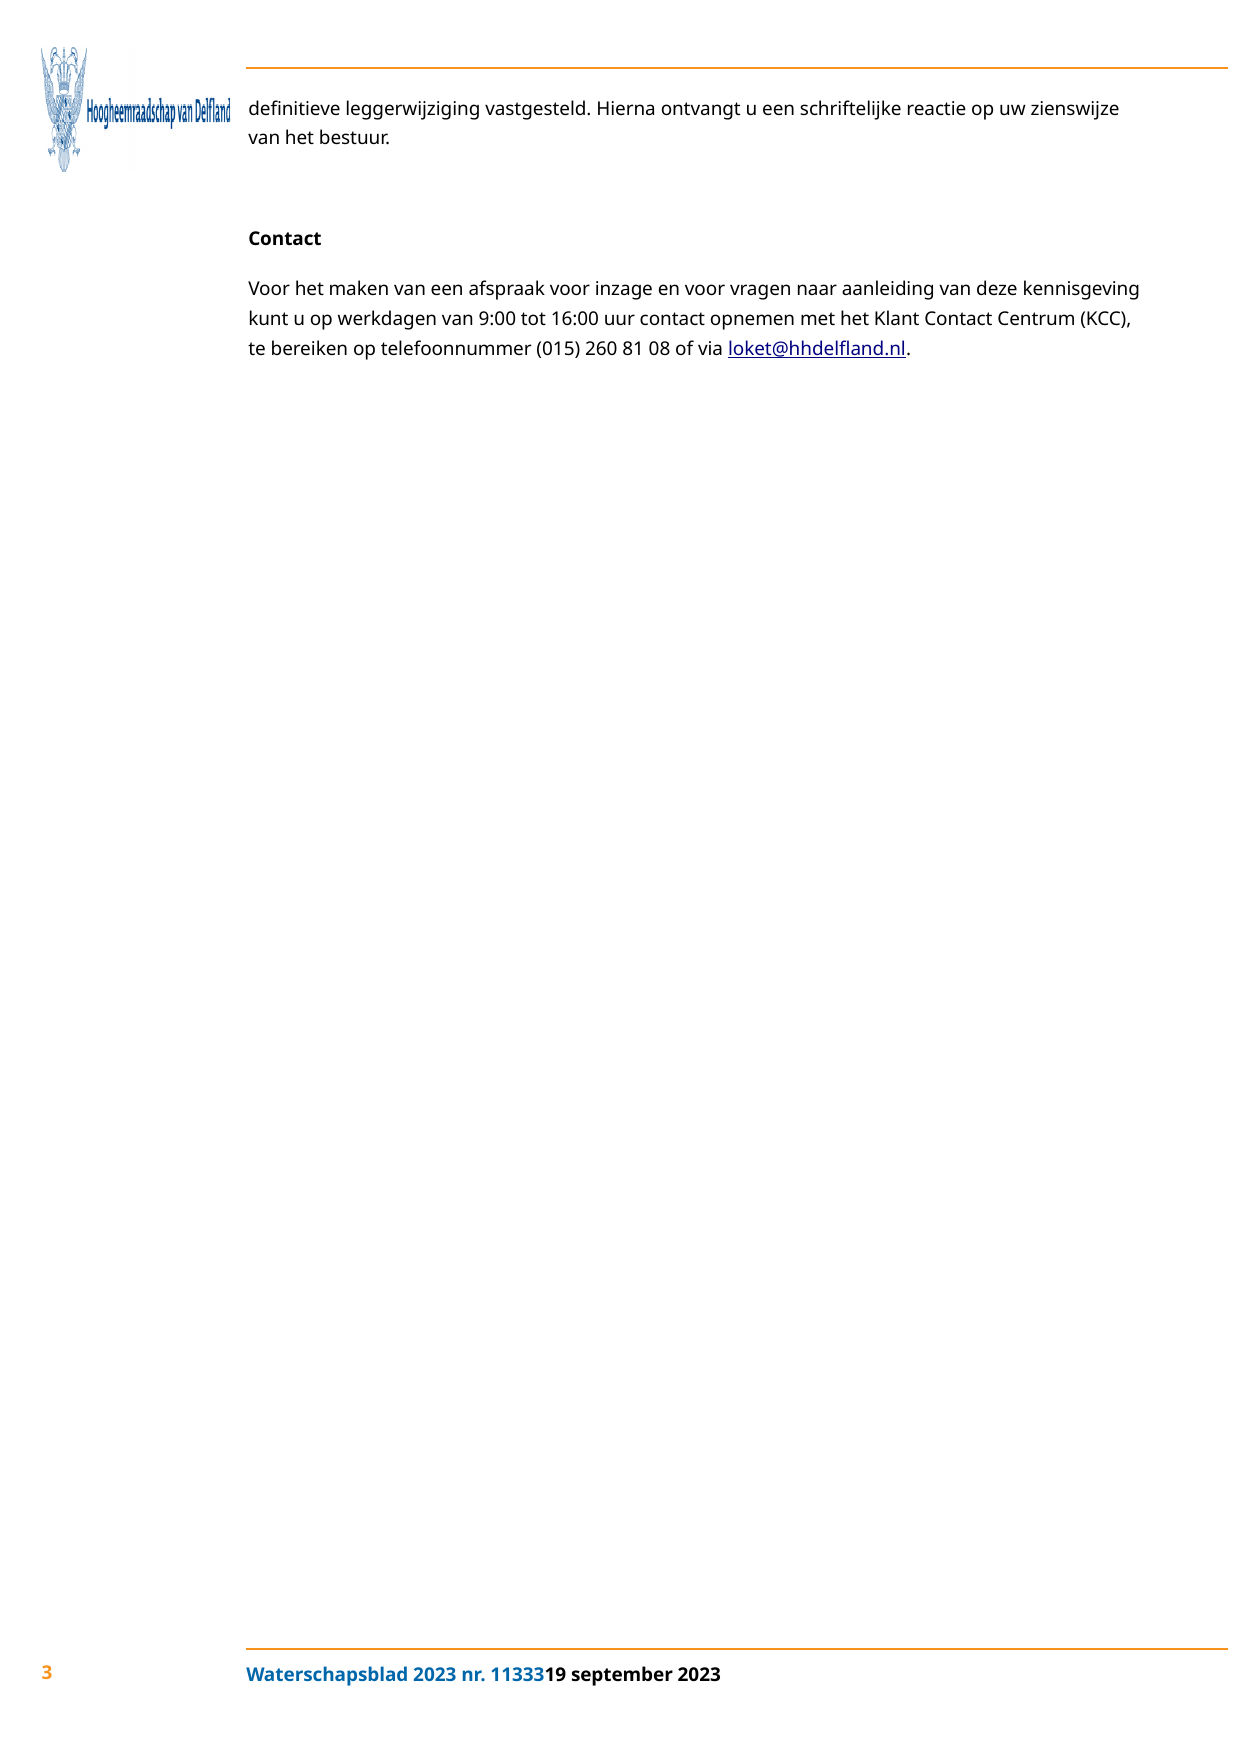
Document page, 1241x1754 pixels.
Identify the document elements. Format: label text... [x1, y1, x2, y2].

text Voor het maken van een afspraak voor inzage en voor vragen naar aanleiding van deze kennisgeving kunt u op werkdagen van 9:00 tot 16:00 uur contact opnemen met het Klant Contact Centrum (KCC), te bereiken op telefoonnummer (015) 260 81 08 of via loket@hhdelfland.nl. [248, 276, 1152, 361]
text definitieve leggerwijziging vastgesteld. Hierna ontvangt u een schriftelijke reactie op uw zienswijze van het bestuur. [248, 95, 1152, 150]
picture [41, 47, 231, 172]
text Contact [248, 225, 1152, 251]
